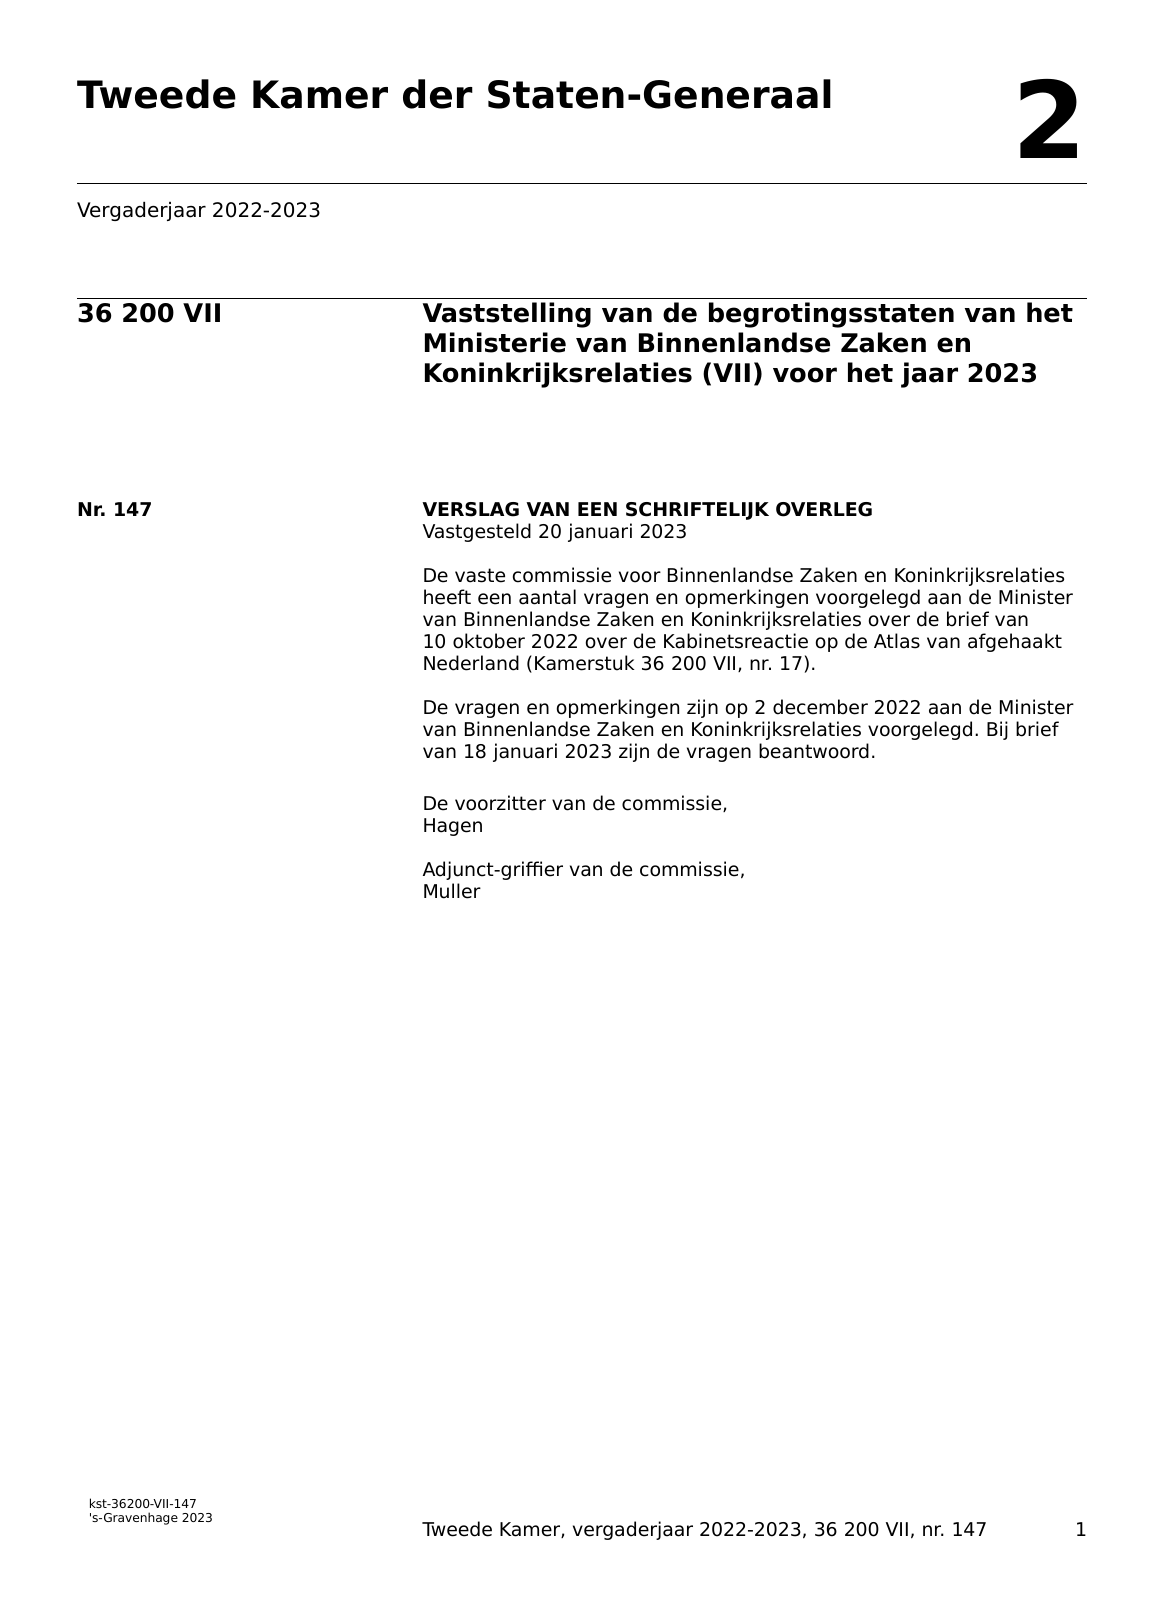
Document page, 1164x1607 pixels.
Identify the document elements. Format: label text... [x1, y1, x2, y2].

table_header Tweede Kamer der Staten-Generaal [77, 59, 886, 183]
text 's-Gravenhage 2023 [88, 1511, 323, 1525]
text De voorzitter van de commissie, Hagen [422, 793, 1087, 837]
text De vragen en opmerkingen zijn op 2 december 2022 aan de Minister van Binnenlandse Zaken en Koninkrijksrelaties voorgelegd. Bij brief van 18 januari 2023 zijn de vragen beantwoord. [422, 697, 1087, 763]
subtitle Nr. 147 VERSLAG VAN EEN SCHRIFTELIJK OVERLEG [77, 499, 1087, 521]
text Adjunct-griffier van de commissie, Muller [422, 859, 1087, 903]
text kst-36200-VII-147 [88, 1497, 323, 1511]
subtitle 36 200 VII Vaststelling van de begrotingsstaten van het Ministerie van Binnenlandse Zaken en Koninkrijksrelaties (VII) voor het jaar 2023 [77, 299, 1087, 388]
text De vaste commissie voor Binnenlandse Zaken en Koninkrijksrelaties heeft een aantal vragen en opmerkingen voorgelegd aan de Minister van Binnenlandse Zaken en Koninkrijksrelaties over de brief van 10 oktober 2022 over de Kabinetsreactie op de Atlas van afgehaakt Nederland (Kamerstuk 36 200 VII, nr. 17). [422, 565, 1087, 675]
table_cell Vergaderjaar 2022-2023 [77, 184, 1087, 298]
table_header 2 [886, 59, 1087, 183]
text Vastgesteld 20 januari 2023 [422, 521, 1087, 543]
